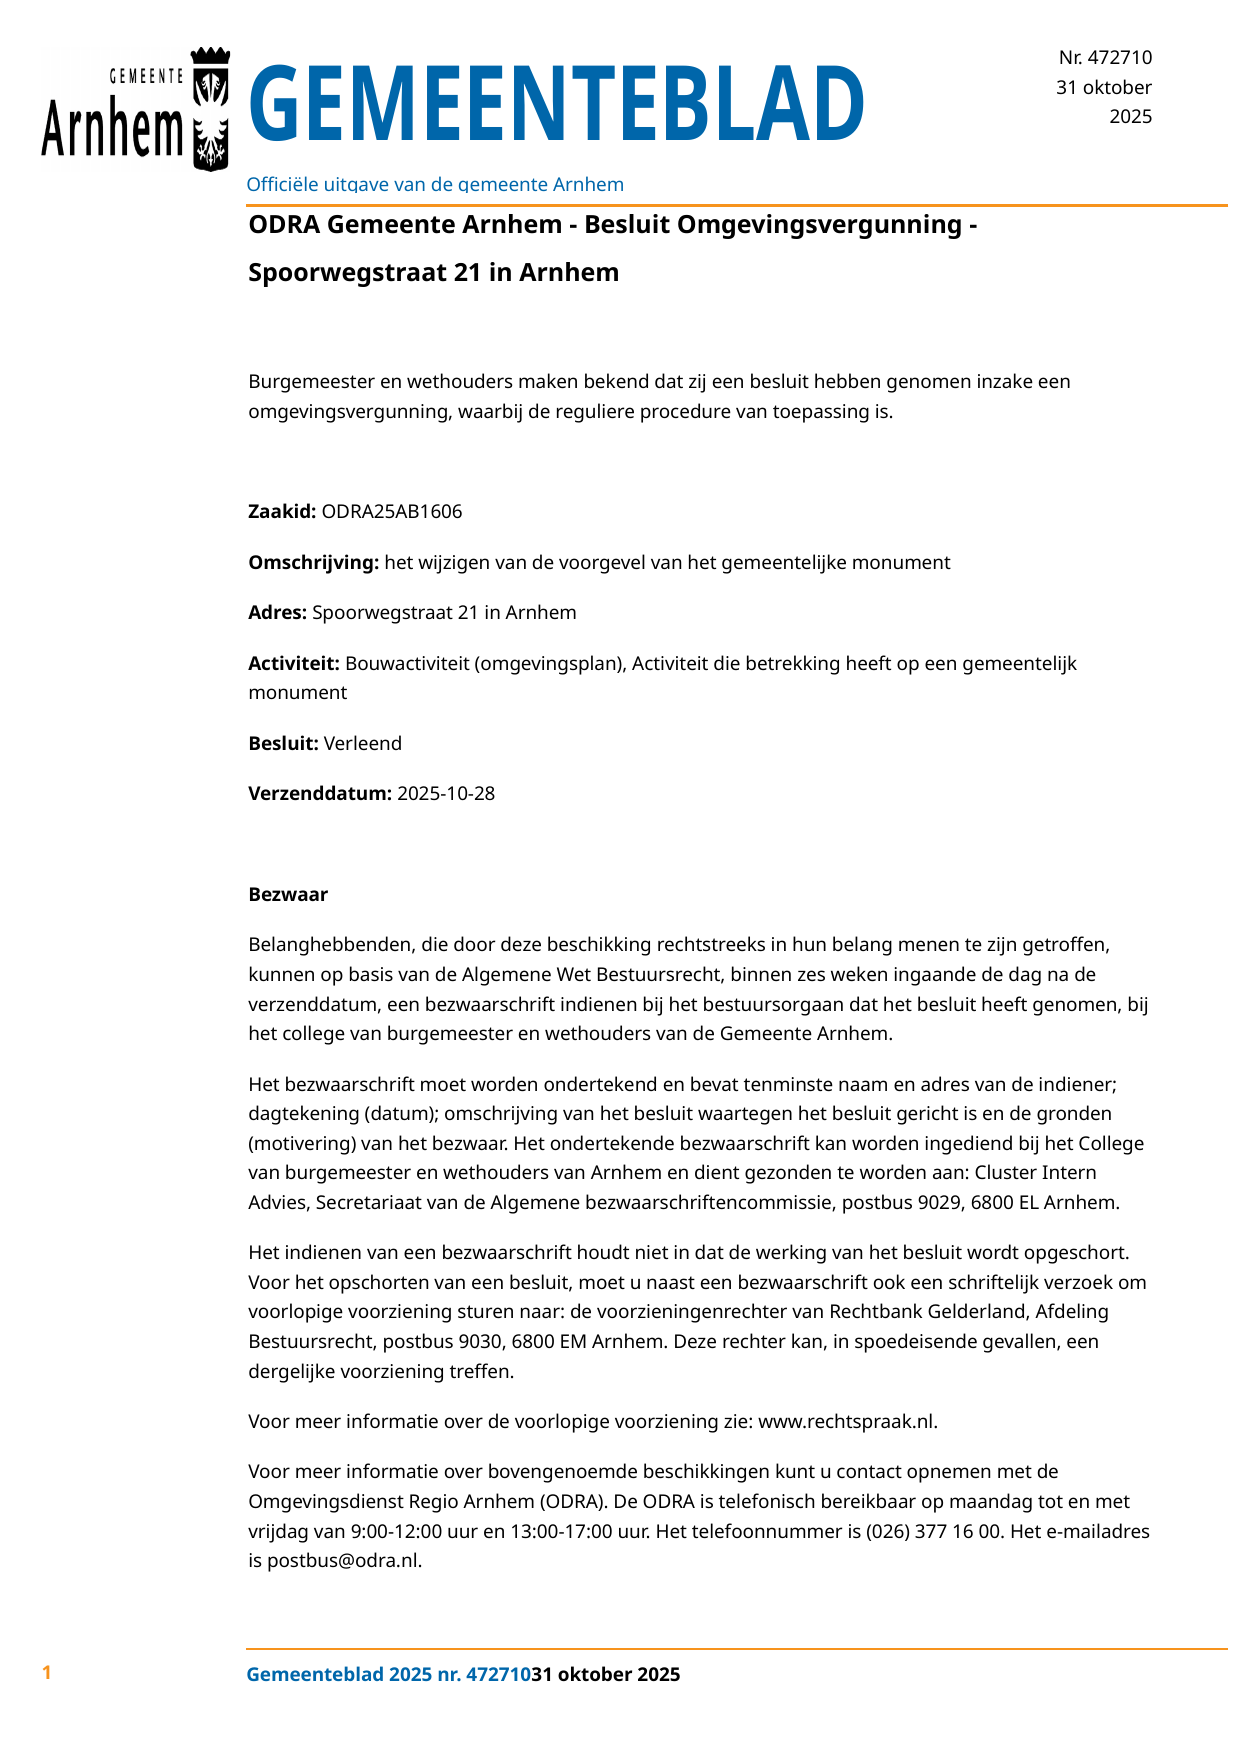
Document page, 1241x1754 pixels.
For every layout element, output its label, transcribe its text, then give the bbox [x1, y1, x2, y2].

text Het bezwaarschrift moet worden ondertekend en bevat tenminste naam en adres van de indiener; dagtekening (datum); omschrijving van het besluit waartegen het besluit gericht is en de gronden (motivering) van het bezwaar. Het ondertekende bezwaarschrift kan worden ingediend bij het College van burgemeester en wethouders van Arnhem en dient gezonden te worden aan: Cluster Intern Advies, Secretariaat van de Algemene bezwaarschriftencommissie, postbus 9029, 6800 EL Arnhem. [248, 1071, 1152, 1215]
text Adres: Spoorwegstraat 21 in Arnhem [248, 599, 1152, 625]
text Bezwaar [248, 881, 1152, 907]
text ODRA Gemeente Arnhem - Besluit Omgevingsvergunning - Spoorwegstraat 21 in Arnhem [248, 207, 1152, 288]
text Omschrijving: het wijzigen van de voorgevel van het gemeentelijke monument [248, 549, 1152, 575]
text Voor meer informatie over de voorlopige voorziening zie: www.rechtspraak.nl. [248, 1408, 1152, 1434]
text Activiteit: Bouwactiviteit (omgevingsplan), Activiteit die betrekking heeft op een gemeentelijk monument [248, 650, 1152, 705]
text Zaakid: ODRA25AB1606 [248, 499, 1152, 524]
text Voor meer informatie over bovengenoemde beschikkingen kunt u contact opnemen met de Omgevingsdienst Regio Arnhem (ODRA). De ODRA is telefonisch bereikbaar op maandag tot en met vrijdag van 9:00-12:00 uur en 13:00-17:00 uur. Het telefoonnummer is (026) 377 16 00. Het e-mailadres is postbus@odra.nl. [248, 1459, 1152, 1573]
picture [41, 47, 231, 172]
text Het indienen van een bezwaarschrift houdt niet in dat de werking van het besluit wordt opgeschort. Voor het opschorten van een besluit, moet u naast een bezwaarschrift ook een schriftelijk verzoek om voorlopige voorziening sturen naar: de voorzieningenrechter van Rechtbank Gelderland, Afdeling Bestuursrecht, postbus 9030, 6800 EM Arnhem. Deze rechter kan, in spoedeisende gevallen, een dergelijke voorziening treffen. [248, 1239, 1152, 1384]
text Belanghebbenden, die door deze beschikking rechtstreeks in hun belang menen te zijn getroffen, kunnen op basis van de Algemene Wet Bestuursrecht, binnen zes weken ingaande de dag na de verzenddatum, een bezwaarschrift indienen bij het bestuursorgaan dat het besluit heeft genomen, bij het college van burgemeester en wethouders van de Gemeente Arnhem. [248, 932, 1152, 1046]
text Burgemeester en wethouders maken bekend dat zij een besluit hebben genomen inzake een omgevingsvergunning, waarbij de reguliere procedure van toepassing is. [248, 368, 1152, 424]
text Besluit: Verleend [248, 730, 1152, 756]
text Verzenddatum: 2025-10-28 [248, 780, 1152, 806]
